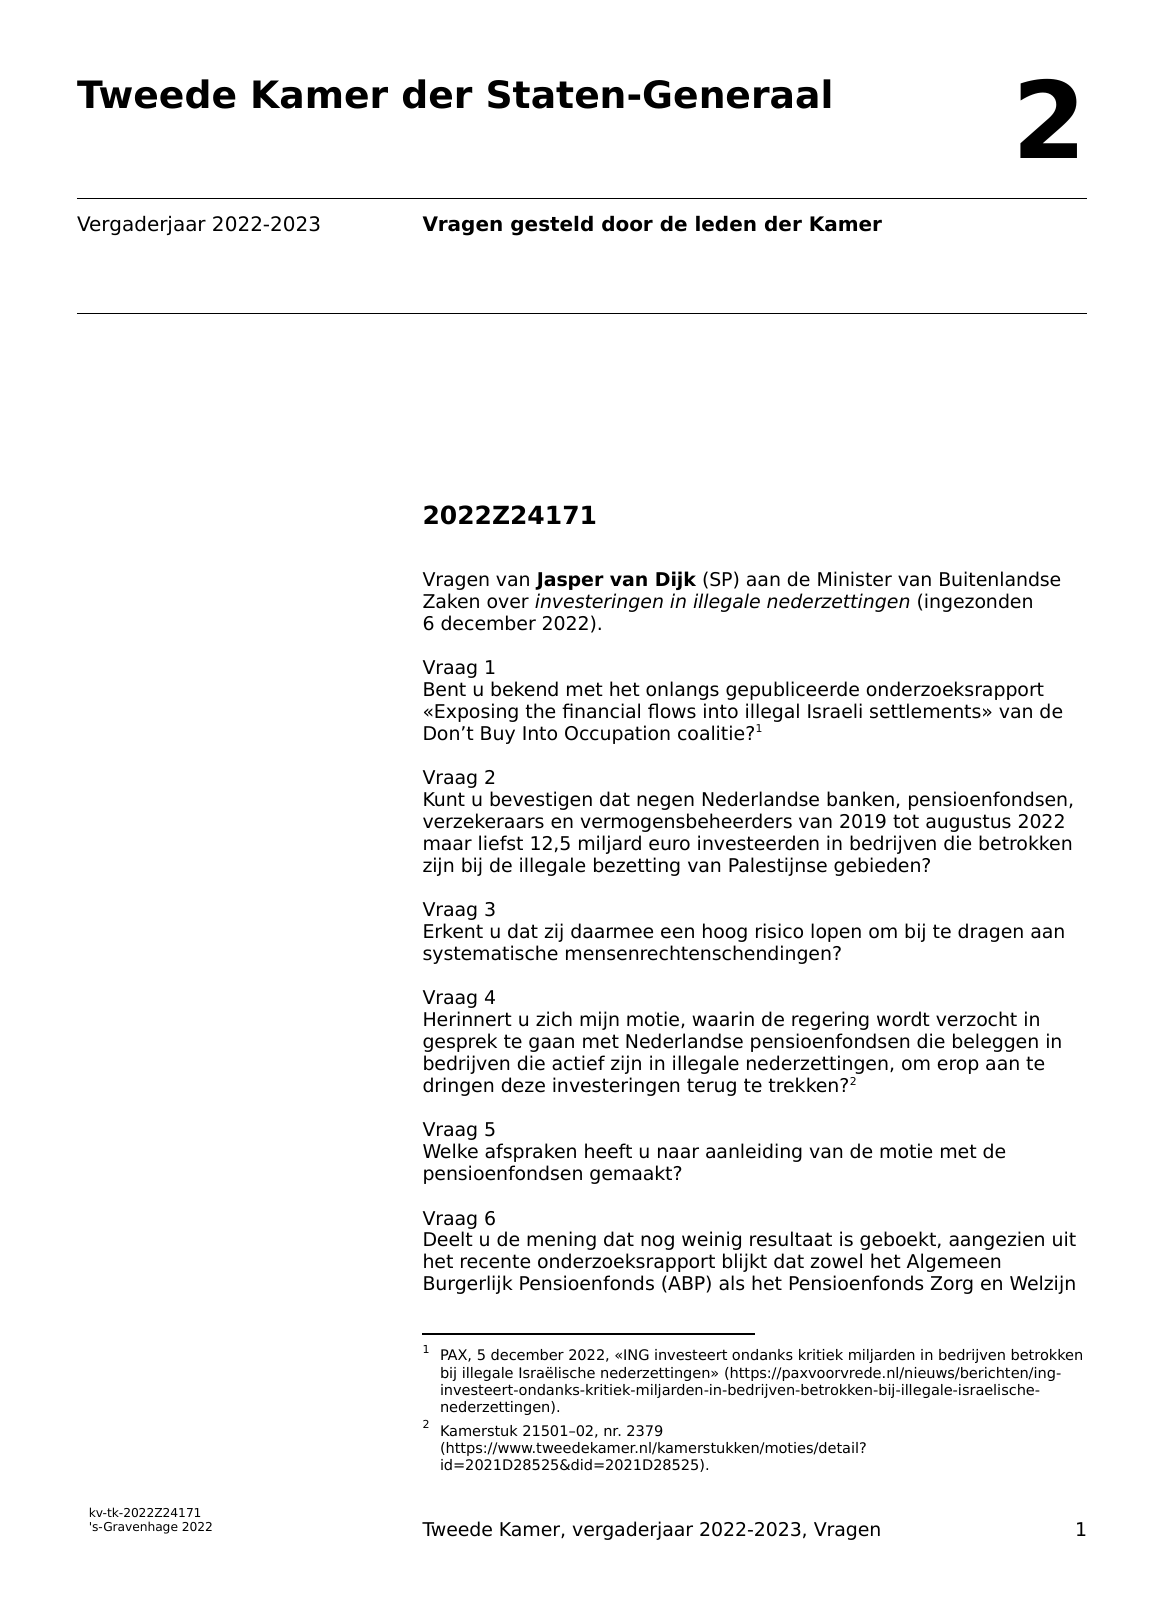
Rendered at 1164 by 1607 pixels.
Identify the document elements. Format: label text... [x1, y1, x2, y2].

table_header 2 [886, 59, 1087, 198]
text Vraag 2 [422, 767, 1087, 789]
text Vraag 5 [422, 1119, 1087, 1141]
text Deelt u de mening dat nog weinig resultaat is geboekt, aangezien uit het recente onderzoeksrapport blijkt dat zowel het Algemeen Burgerlijk Pensioenfonds (ABP) als het Pensioenfonds Zorg en Welzijn [422, 1229, 1087, 1295]
table_cell Vergaderjaar 2022-2023 [77, 199, 422, 313]
text kv-tk-2022Z24171 [88, 1506, 323, 1520]
table_header Tweede Kamer der Staten-Generaal [77, 59, 886, 198]
text Herinnert u zich mijn motie, waarin de regering wordt verzocht in gesprek te gaan met Nederlandse pensioenfondsen die beleggen in bedrijven die actief zijn in illegale nederzettingen, om erop aan te dringen deze investeringen terug te trekken? [422, 1009, 1087, 1097]
text Welke afspraken heeft u naar aanleiding van de motie met de pensioenfondsen gemaakt? [422, 1141, 1087, 1185]
text Bent u bekend met het onlangs gepubliceerde onderzoeksrapport «Exposing the financial flows into illegal Israeli settlements» van de Don’t Buy Into Occupation coalitie? [422, 679, 1087, 745]
text Erkent u dat zij daarmee een hoog risico lopen om bij te dragen aan systematische mensenrechtenschendingen? [422, 921, 1087, 965]
text Kamerstuk 21501–02, nr. 2379 (https://www.tweedekamer.nl/kamerstukken/moties/detail?id=2021D28525&did=2021D28525). [422, 1418, 1087, 1474]
table_cell Vragen gesteld door de leden der Kamer [422, 199, 1087, 313]
text Kunt u bevestigen dat negen Nederlandse banken, pensioenfondsen, verzekeraars en vermogensbeheerders van 2019 tot augustus 2022 maar liefst 12,5 miljard euro investeerden in bedrijven die betrokken zijn bij de illegale bezetting van Palestijnse gebieden? [422, 789, 1087, 877]
text Vraag 6 [422, 1207, 1087, 1229]
text Vraag 3 [422, 899, 1087, 921]
text PAX, 5 december 2022, «ING investeert ondanks kritiek miljarden in bedrijven betrokken bij illegale Israëlische nederzettingen» (https://paxvoorvrede.nl/nieuws/berichten/ing-investeert-ondanks-kritiek-miljarden-in-bedrijven-betrokken-bij-illegale-israelische-nederzettingen). [422, 1343, 1087, 1416]
text Vraag 1 [422, 657, 1087, 679]
text Vragen van Jasper van Dijk (SP) aan de Minister van Buitenlandse Zaken over investeringen in illegale nederzettingen (ingezonden 6 december 2022). [422, 569, 1087, 635]
text 2022Z24171 [422, 501, 1087, 531]
text 's-Gravenhage 2022 [88, 1520, 323, 1534]
text Vraag 4 [422, 987, 1087, 1009]
